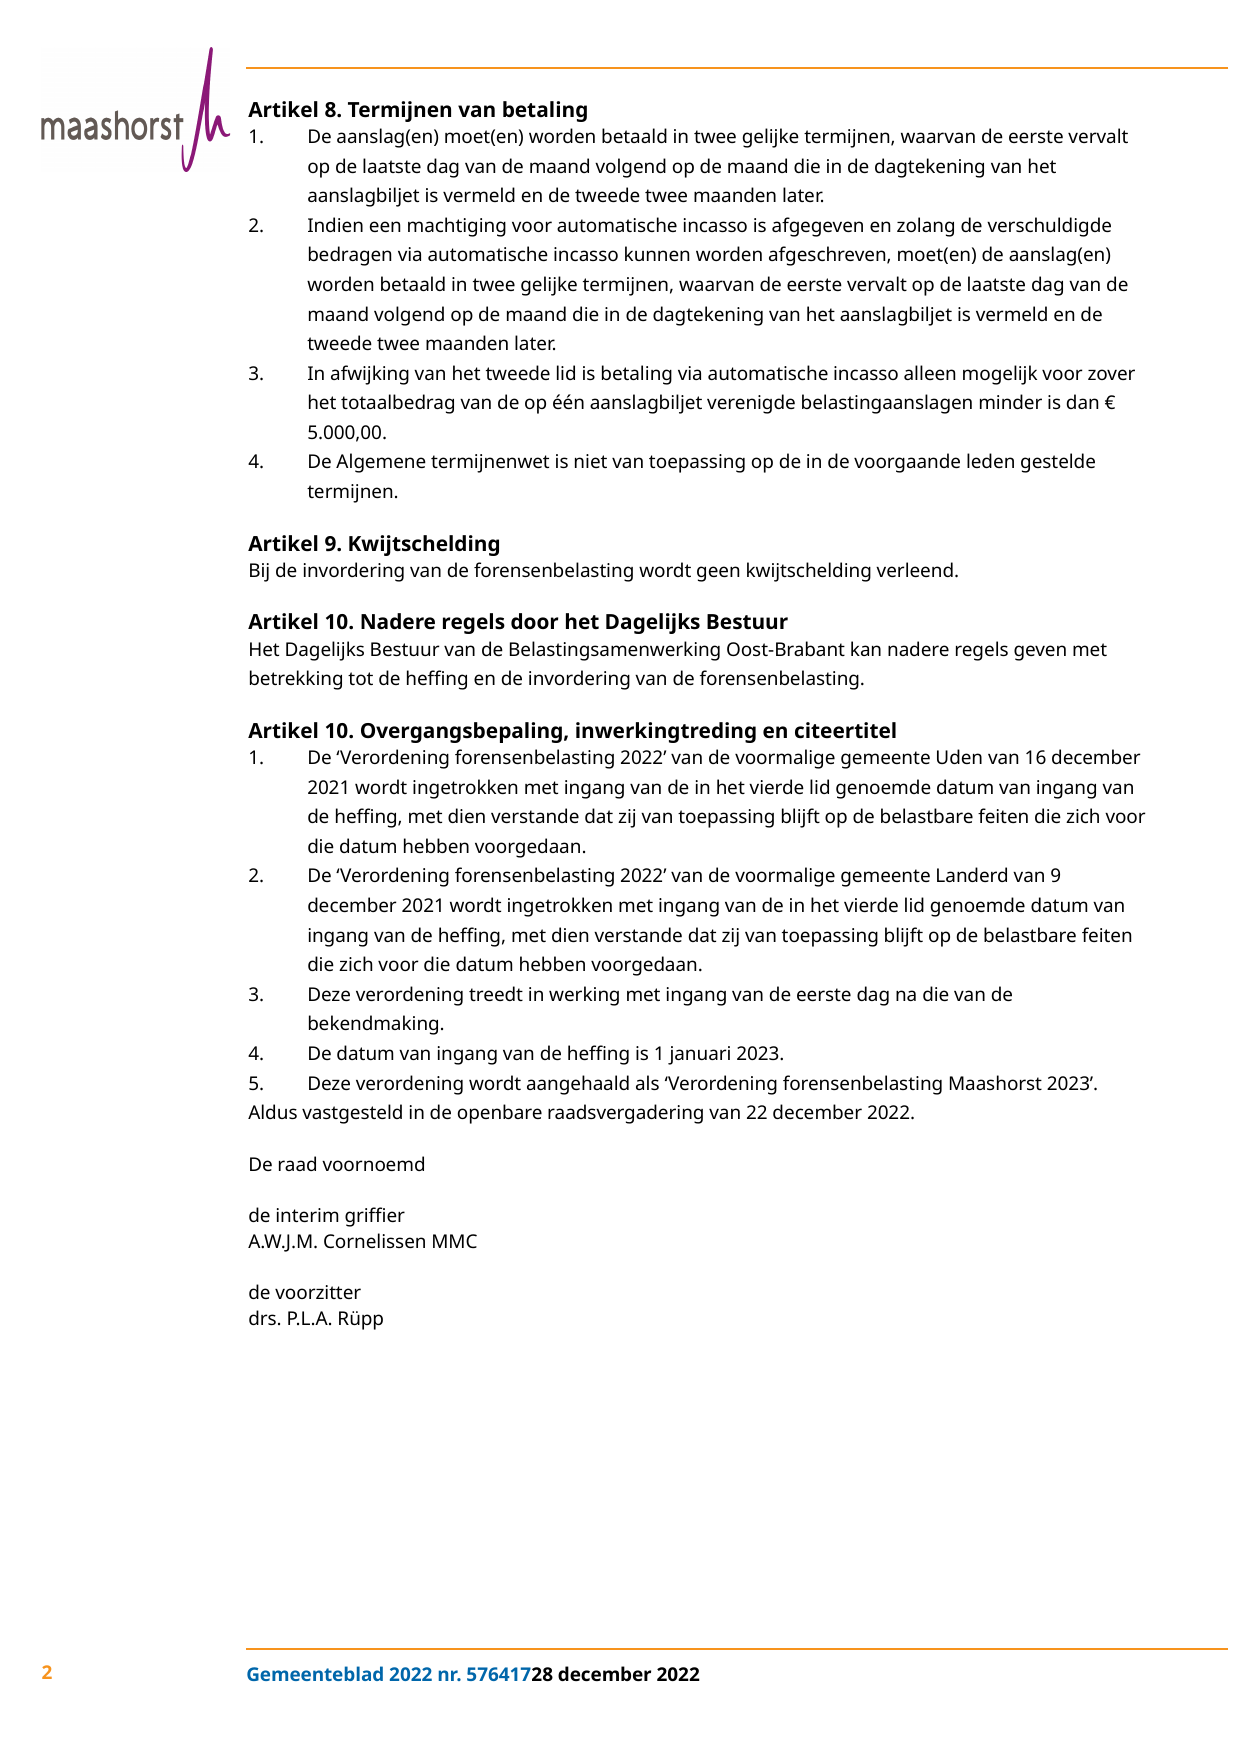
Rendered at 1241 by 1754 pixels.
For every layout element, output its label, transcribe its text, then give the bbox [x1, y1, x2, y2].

text Het Dagelijks Bestuur van de Belastingsamenwerking Oost-Brabant kan nadere regels geven met betrekking tot de heffing en de invordering van de forensenbelasting. [248, 636, 1152, 691]
list De datum van ingang van de heffing is 1 januari 2023. [248, 1040, 1152, 1066]
list Indien een machtiging voor automatische incasso is afgegeven en zolang de verschuldigde bedragen via automatische incasso kunnen worden afgeschreven, moet(en) de aanslag(en) worden betaald in twee gelijke termijnen, waarvan de eerste vervalt op de laatste dag van de maand volgend op de maand die in de dagtekening van het aanslagbiljet is vermeld en de tweede twee maanden later. [248, 212, 1152, 356]
text Artikel 8. Termijnen van betaling [248, 95, 1152, 123]
picture [41, 47, 231, 172]
list De aanslag(en) moet(en) worden betaald in twee gelijke termijnen, waarvan de eerste vervalt op de laatste dag van de maand volgend op de maand die in de dagtekening van het aanslagbiljet is vermeld en de tweede twee maanden later. [248, 123, 1152, 208]
list De ‘Verordening forensenbelasting 2022’ van de voormalige gemeente Landerd van 9 december 2021 wordt ingetrokken met ingang van de in het vierde lid genoemde datum van ingang van de heffing, met dien verstande dat zij van toepassing blijft op de belastbare feiten die zich voor die datum hebben voorgedaan. [248, 863, 1152, 977]
list Deze verordening treedt in werking met ingang van de eerste dag na die van de bekendmaking. [248, 981, 1152, 1036]
text Artikel 10. Nadere regels door het Dagelijks Bestuur [248, 607, 1152, 636]
text De raad voornoemd [248, 1151, 1152, 1177]
text Bij de invordering van de forensenbelasting wordt geen kwijtschelding verleend. [248, 557, 1152, 583]
text de voorzitter [248, 1279, 1152, 1305]
text Artikel 10. Overgangsbepaling, inwerkingtreding en citeertitel [248, 716, 1152, 744]
list De Algemene termijnenwet is niet van toepassing op de in de voorgaande leden gestelde termijnen. [248, 449, 1152, 504]
text de interim griffier [248, 1202, 1152, 1228]
list Deze verordening wordt aangehaald als ‘Verordening forensenbelasting Maashorst 2023’. [248, 1070, 1152, 1096]
list De ‘Verordening forensenbelasting 2022’ van de voormalige gemeente Uden van 16 december 2021 wordt ingetrokken met ingang van de in het vierde lid genoemde datum van ingang van de heffing, met dien verstande dat zij van toepassing blijft op de belastbare feiten die zich voor die datum hebben voorgedaan. [248, 744, 1152, 859]
text Aldus vastgesteld in de openbare raadsvergadering van 22 december 2022. [248, 1099, 1152, 1125]
list In afwijking van het tweede lid is betaling via automatische incasso alleen mogelijk voor zover het totaalbedrag van de op één aanslagbiljet verenigde belastingaanslagen minder is dan € 5.000,00. [248, 360, 1152, 445]
text Artikel 9. Kwijtschelding [248, 529, 1152, 557]
text drs. P.L.A. Rüpp [248, 1305, 1152, 1331]
text A.W.J.M. Cornelissen MMC [248, 1228, 1152, 1254]
